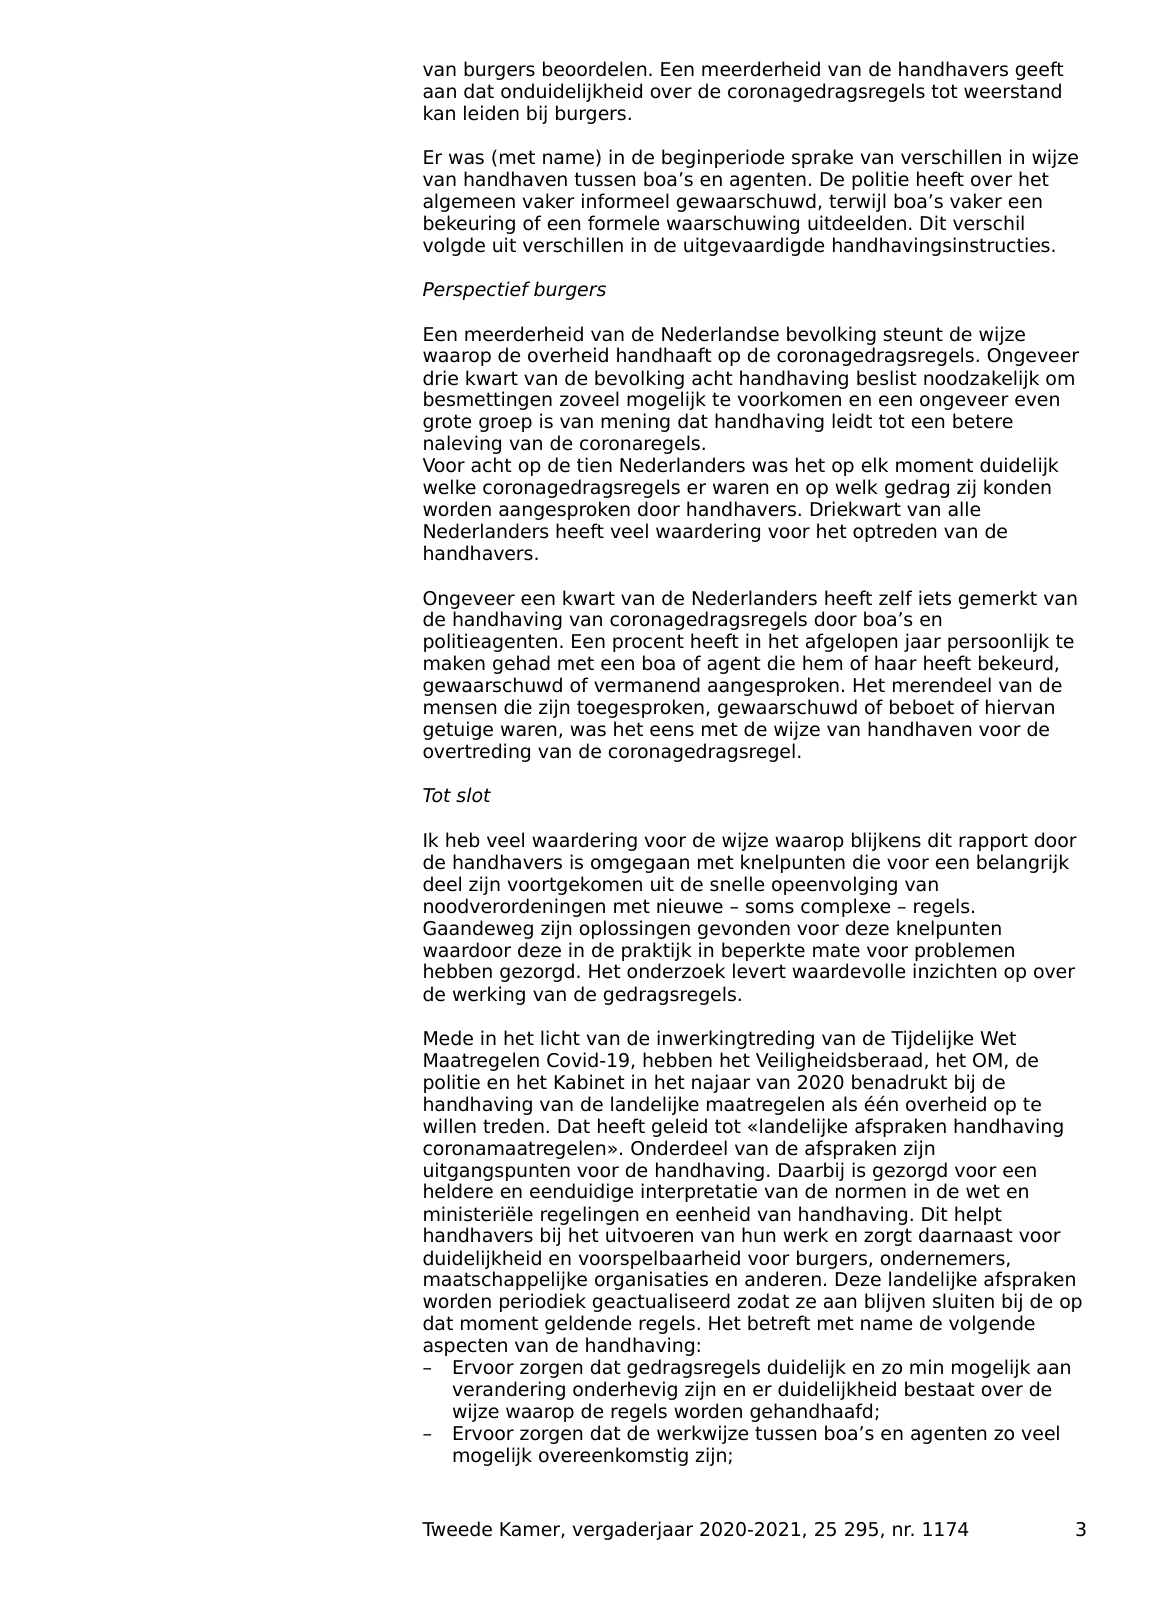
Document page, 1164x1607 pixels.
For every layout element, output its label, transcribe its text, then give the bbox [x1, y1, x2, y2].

text Voor acht op de tien Nederlanders was het op elk moment duidelijk welke coronagedragsregels er waren en op welk gedrag zij konden worden aangesproken door handhavers. Driekwart van alle Nederlanders heeft veel waardering voor het optreden van de handhavers. [422, 455, 1087, 565]
text Een meerderheid van de Nederlandse bevolking steunt de wijze waarop de overheid handhaaft op de coronagedragsregels. Ongeveer drie kwart van de bevolking acht handhaving beslist noodzakelijk om besmettingen zoveel mogelijk te voorkomen en een ongeveer even grote groep is van mening dat handhaving leidt tot een betere naleving van de coronaregels. [422, 323, 1087, 455]
text – Ervoor zorgen dat gedragsregels duidelijk en zo min mogelijk aan verandering onderhevig zijn en er duidelijkheid bestaat over de wijze waarop de regels worden gehandhaafd; [422, 1357, 1087, 1423]
text Er was (met name) in de beginperiode sprake van verschillen in wijze van handhaven tussen boa’s en agenten. De politie heeft over het algemeen vaker informeel gewaarschuwd, terwijl boa’s vaker een bekeuring of een formele waarschuwing uitdeelden. Dit verschil volgde uit verschillen in de uitgevaardigde handhavingsinstructies. [422, 147, 1087, 257]
text Ik heb veel waardering voor de wijze waarop blijkens dit rapport door de handhavers is omgegaan met knelpunten die voor een belangrijk deel zijn voortgekomen uit de snelle opeenvolging van noodverordeningen met nieuwe – soms complexe – regels. Gaandeweg zijn oplossingen gevonden voor deze knelpunten waardoor deze in de praktijk in beperkte mate voor problemen hebben gezorgd. Het onderzoek levert waardevolle inzichten op over de werking van de gedragsregels. [422, 829, 1087, 1005]
text van burgers beoordelen. Een meerderheid van de handhavers geeft aan dat onduidelijkheid over de coronagedragsregels tot weerstand kan leiden bij burgers. [422, 59, 1087, 125]
subtitle Tot slot [422, 785, 1087, 807]
text Mede in het licht van de inwerkingtreding van de Tijdelijke Wet Maatregelen Covid-19, hebben het Veiligheidsberaad, het OM, de politie en het Kabinet in het najaar van 2020 benadrukt bij de handhaving van de landelijke maatregelen als één overheid op te willen treden. Dat heeft geleid tot «landelijke afspraken handhaving coronamaatregelen». Onderdeel van de afspraken zijn uitgangspunten voor de handhaving. Daarbij is gezorgd voor een heldere en eenduidige interpretatie van de normen in de wet en ministeriële regelingen en eenheid van handhaving. Dit helpt handhavers bij het uitvoeren van hun werk en zorgt daarnaast voor duidelijkheid en voorspelbaarheid voor burgers, ondernemers, maatschappelijke organisaties en anderen. Deze landelijke afspraken worden periodiek geactualiseerd zodat ze aan blijven sluiten bij de op dat moment geldende regels. Het betreft met name de volgende aspecten van de handhaving: [422, 1028, 1087, 1357]
text Ongeveer een kwart van de Nederlanders heeft zelf iets gemerkt van de handhaving van coronagedragsregels door boa’s en politieagenten. Een procent heeft in het afgelopen jaar persoonlijk te maken gehad met een boa of agent die hem of haar heeft bekeurd, gewaarschuwd of vermanend aangesproken. Het merendeel van de mensen die zijn toegesproken, gewaarschuwd of beboet of hiervan getuige waren, was het eens met de wijze van handhaven voor de overtreding van de coronagedragsregel. [422, 587, 1087, 763]
subtitle Perspectief burgers [422, 279, 1087, 301]
text – Ervoor zorgen dat de werkwijze tussen boa’s en agenten zo veel mogelijk overeenkomstig zijn; [422, 1423, 1087, 1467]
